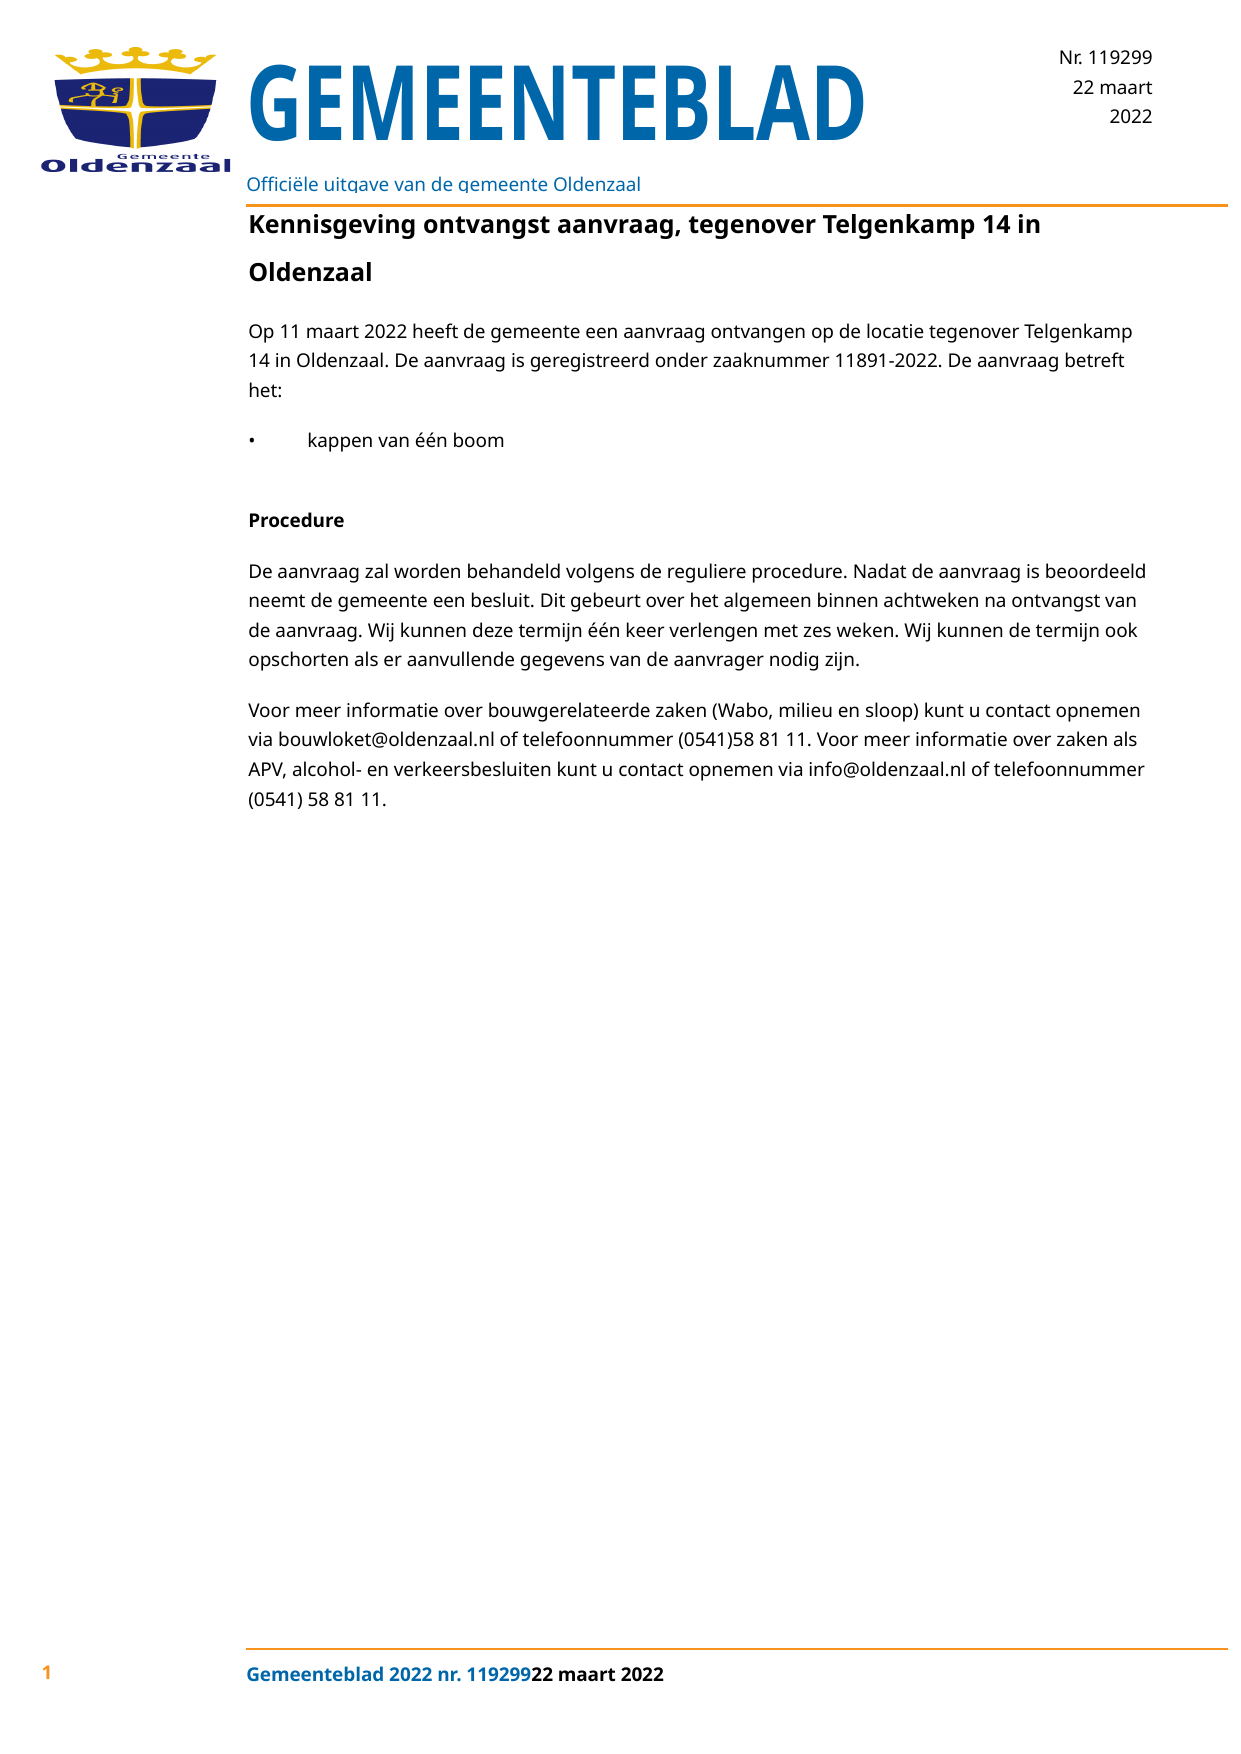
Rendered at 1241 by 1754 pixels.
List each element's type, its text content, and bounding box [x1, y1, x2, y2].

text Voor meer informatie over bouwgerelateerde zaken (Wabo, milieu en sloop) kunt u contact opnemen via bouwloket@oldenzaal.nl of telefoonnummer (0541)58 81 11. Voor meer informatie over zaken als APV, alcohol- en verkeersbesluiten kunt u contact opnemen via info@oldenzaal.nl of telefoonnummer (0541) 58 81 11. [248, 697, 1152, 812]
text Kennisgeving ontvangst aanvraag, tegenover Telgenkamp 14 in Oldenzaal [248, 207, 1152, 288]
text Procedure [248, 507, 1152, 533]
text Op 11 maart 2022 heeft de gemeente een aanvraag ontvangen op de locatie tegenover Telgenkamp 14 in Oldenzaal. De aanvraag is geregistreerd onder zaaknummer 11891-2022. De aanvraag betreft het: [248, 318, 1152, 403]
list kappen van één boom [248, 427, 1152, 453]
text De aanvraag zal worden behandeld volgens de reguliere procedure. Nadat de aanvraag is beoordeeld neemt de gemeente een besluit. Dit gebeurt over het algemeen binnen achtweken na ontvangst van de aanvraag. Wij kunnen deze termijn één keer verlengen met zes weken. Wij kunnen de termijn ook opschorten als er aanvullende gegevens van de aanvrager nodig zijn. [248, 558, 1152, 672]
picture [41, 47, 231, 172]
